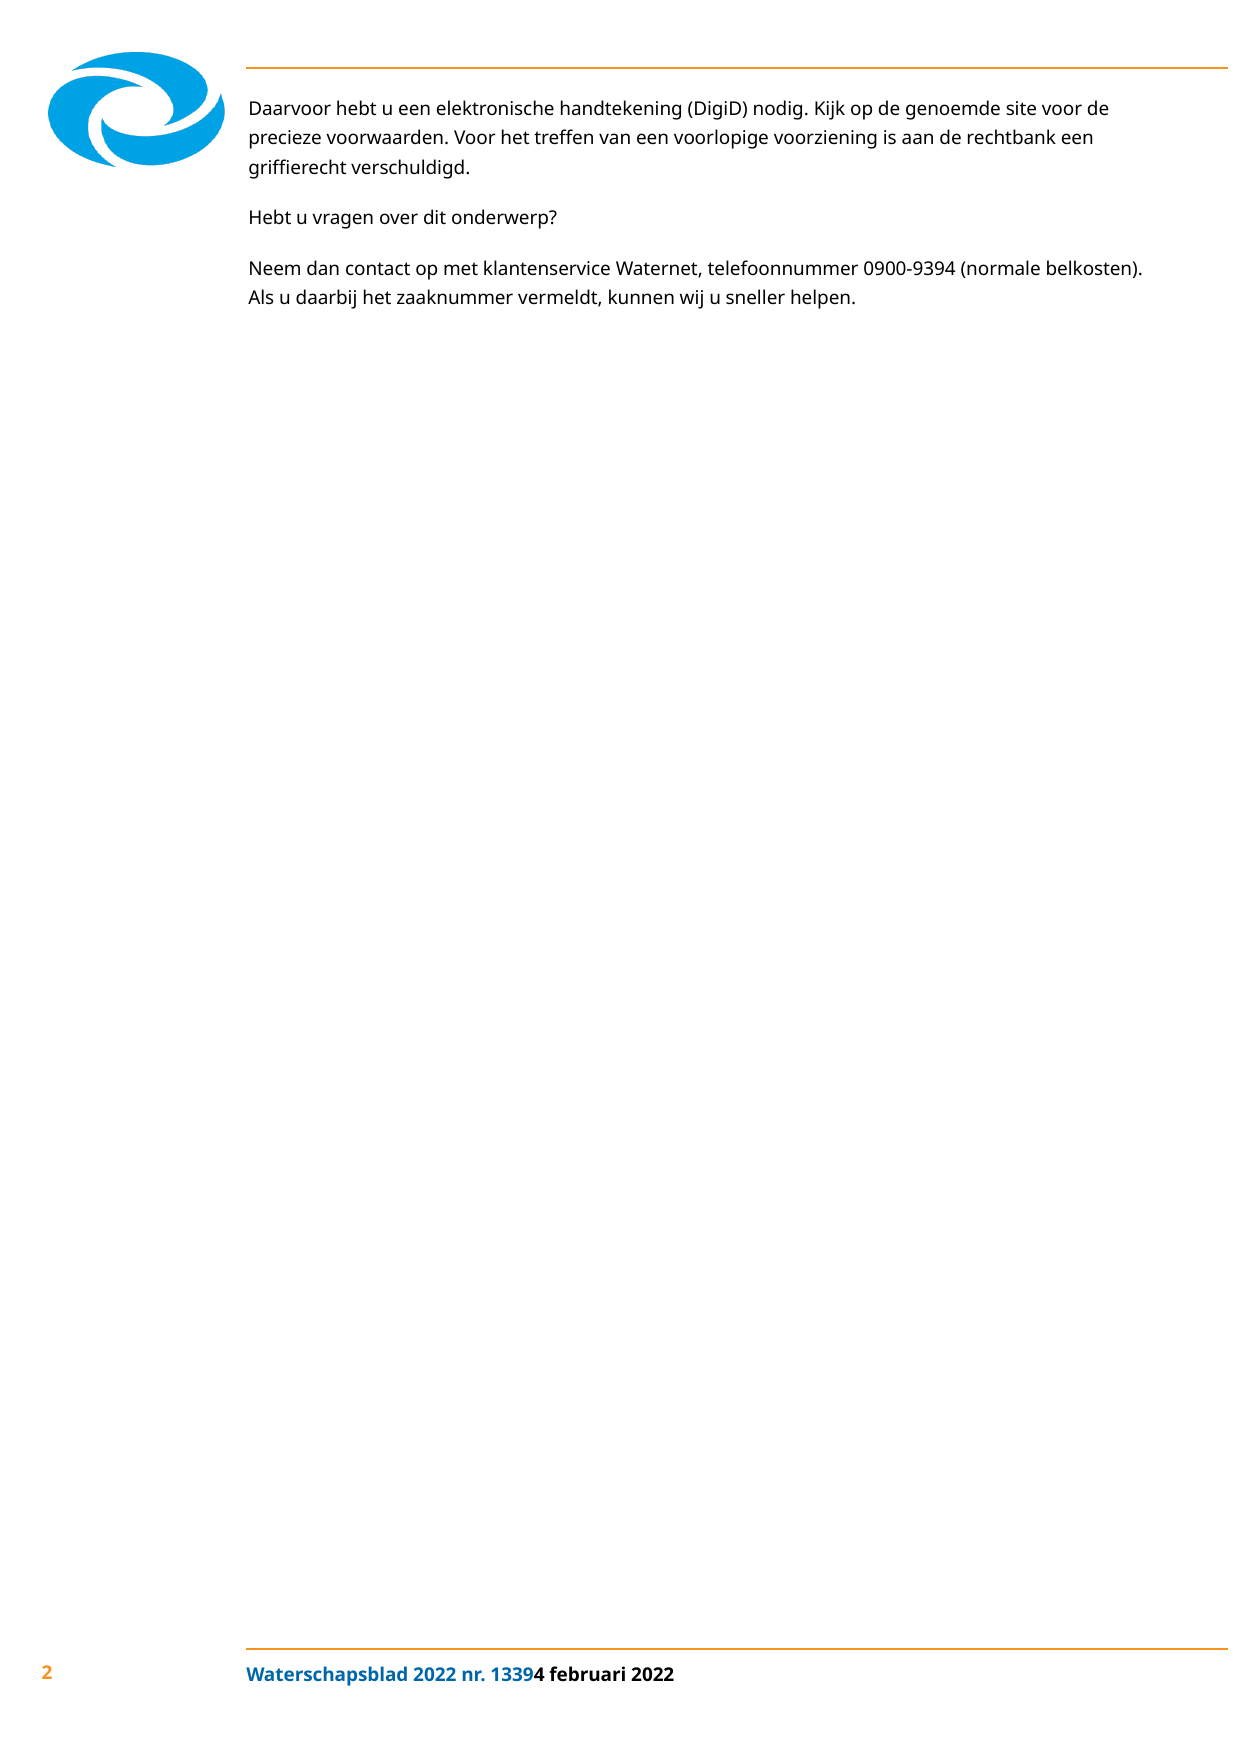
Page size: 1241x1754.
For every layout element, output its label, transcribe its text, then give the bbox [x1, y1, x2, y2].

text Hebt u vragen over dit onderwerp? [248, 204, 1152, 230]
text Daarvoor hebt u een elektronische handtekening (DigiD) nodig. Kijk op de genoemde site voor de precieze voorwaarden. Voor het treffen van een voorlopige voorziening is aan de rechtbank een griffierecht verschuldigd. [248, 95, 1152, 180]
picture [41, 47, 231, 172]
text Neem dan contact op met klantenservice Waternet, telefoonnummer 0900-9394 (normale belkosten). Als u daarbij het zaaknummer vermeldt, kunnen wij u sneller helpen. [248, 255, 1152, 310]
